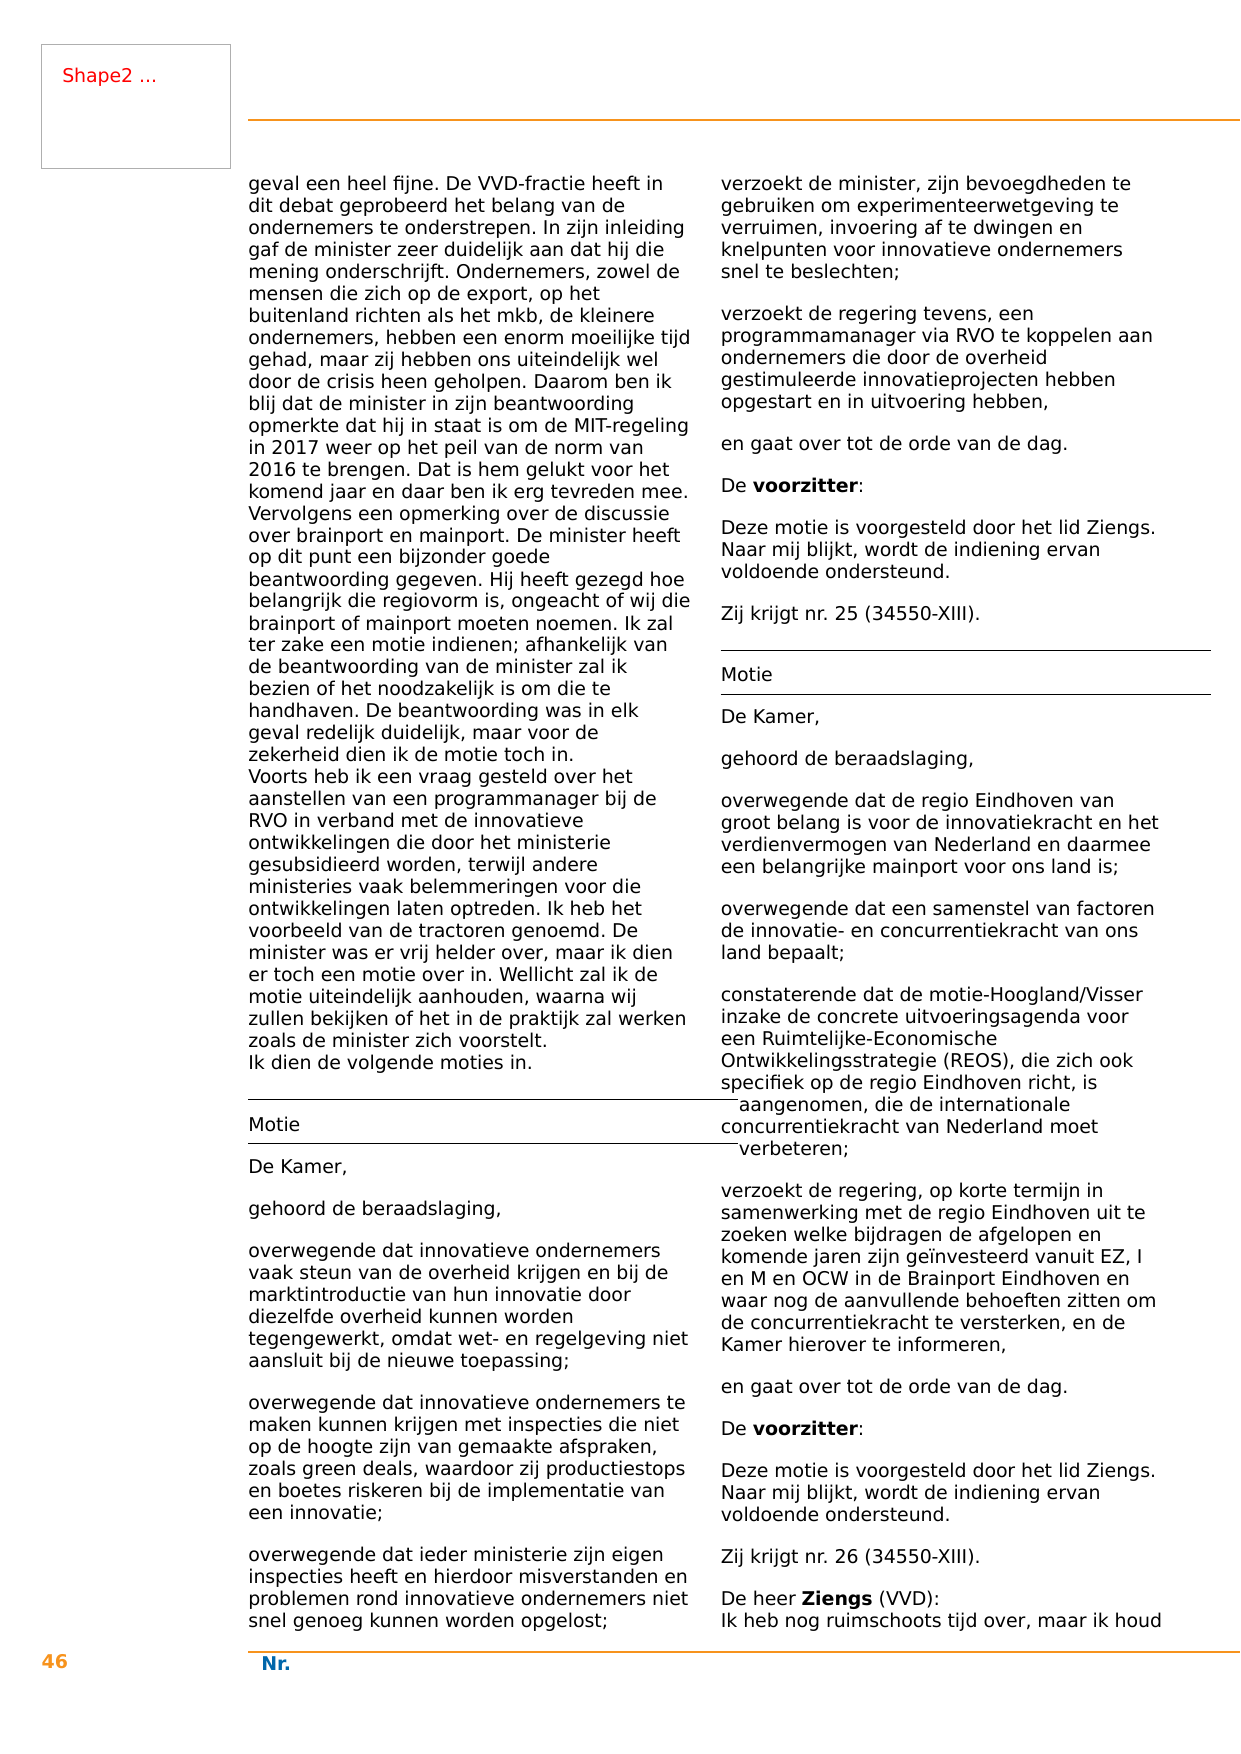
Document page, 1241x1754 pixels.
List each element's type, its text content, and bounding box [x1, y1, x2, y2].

text verzoekt de minister, zijn bevoegdheden te gebruiken om experimenteerwetgeving te verruimen, invoering af te dwingen en knelpunten voor innovatieve ondernemers snel te beslechten; [721, 173, 1163, 283]
text Ik heb nog ruimschoots tijd over, maar ik houd [721, 1610, 1163, 1632]
text gehoord de beraadslaging, [248, 1198, 691, 1220]
text Voorts heb ik een vraag gesteld over het aanstellen van een programmanager bij de RVO in verband met de innovatieve ontwikkelingen die door het ministerie gesubsidieerd worden, terwijl andere ministeries vaak belemmeringen voor die ontwikkelingen laten optreden. Ik heb het voorbeeld van de tractoren genoemd. De minister was er vrij helder over, maar ik dien er toch een motie over in. Wellicht zal ik de motie uiteindelijk aanhouden, waarna wij zullen bekijken of het in de praktijk zal werken zoals de minister zich voorstelt. [248, 766, 691, 1052]
text Motie [248, 1114, 691, 1136]
text overwegende dat een samenstel van factoren de innovatie- en concurrentiekracht van ons land bepaalt; [721, 898, 1163, 964]
text constaterende dat de motie-Hoogland/Visser inzake de concrete uitvoeringsagenda voor een Ruimtelijke-Economische Ontwikkelingsstrategie (REOS), die zich ook specifiek op de regio Eindhoven richt, is aangenomen, die de internationale concurrentiekracht van Nederland moet verbeteren; [721, 984, 1163, 1160]
text De Kamer, [248, 1156, 691, 1178]
text verzoekt de regering tevens, een programmamanager via RVO te koppelen aan ondernemers die door de overheid gestimuleerde innovatieprojecten hebben opgestart en in uitvoering hebben, [721, 303, 1163, 413]
text overwegende dat de regio Eindhoven van groot belang is voor de innovatiekracht en het verdienvermogen van Nederland en daarmee een belangrijke mainport voor ons land is; [721, 790, 1163, 878]
text Motie [721, 664, 1163, 686]
text Ik dien de volgende moties in. [248, 1052, 691, 1074]
text verzoekt de regering, op korte termijn in samenwerking met de regio Eindhoven uit te zoeken welke bijdragen de afgelopen en komende jaren zijn geïnvesteerd vanuit EZ, I en M en OCW in de Brainport Eindhoven en waar nog de aanvullende behoeften zitten om de concurrentiekracht te versterken, en de Kamer hierover te informeren, [721, 1180, 1163, 1356]
text overwegende dat ieder ministerie zijn eigen inspecties heeft en hierdoor misverstanden en problemen rond innovatieve ondernemers niet snel genoeg kunnen worden opgelost; [248, 1543, 691, 1631]
text geval een heel fijne. De VVD-fractie heeft in dit debat geprobeerd het belang van de ondernemers te onderstrepen. In zijn inleiding gaf de minister zeer duidelijk aan dat hij die mening onderschrijft. Ondernemers, zowel de mensen die zich op de export, op het buitenland richten als het mkb, de kleinere ondernemers, hebben een enorm moeilijke tijd gehad, maar zij hebben ons uiteindelijk wel door de crisis heen geholpen. Daarom ben ik blij dat de minister in zijn beantwoording opmerkte dat hij in staat is om de MIT-regeling in 2017 weer op het peil van de norm van 2016 te brengen. Dat is hem gelukt voor het komend jaar en daar ben ik erg tevreden mee. [248, 173, 691, 502]
text Deze motie is voorgesteld door het lid Ziengs. Naar mij blijkt, wordt de indiening ervan voldoende ondersteund. [721, 517, 1163, 582]
text De heer Ziengs (VVD): [721, 1588, 1163, 1610]
text gehoord de beraadslaging, [721, 748, 1163, 770]
text De Kamer, [721, 706, 1163, 728]
text De voorzitter: [721, 474, 1163, 497]
text Deze motie is voorgesteld door het lid Ziengs. Naar mij blijkt, wordt de indiening ervan voldoende ondersteund. [721, 1460, 1163, 1526]
text De voorzitter: [721, 1418, 1163, 1440]
text overwegende dat innovatieve ondernemers te maken kunnen krijgen met inspecties die niet op de hoogte zijn van gemaakte afspraken, zoals green deals, waardoor zij productiestops en boetes riskeren bij de implementatie van een innovatie; [248, 1392, 691, 1523]
text Vervolgens een opmerking over de discussie over brainport en mainport. De minister heeft op dit punt een bijzonder goede beantwoording gegeven. Hij heeft gezegd hoe belangrijk die regiovorm is, ongeacht of wij die brainport of mainport moeten noemen. Ik zal ter zake een motie indienen; afhankelijk van de beantwoording van de minister zal ik bezien of het noodzakelijk is om die te handhaven. De beantwoording was in elk geval redelijk duidelijk, maar voor de zekerheid dien ik de motie toch in. [248, 502, 691, 766]
text Zij krijgt nr. 26 (34550-XIII). [721, 1546, 1163, 1568]
text overwegende dat innovatieve ondernemers vaak steun van de overheid krijgen en bij de marktintroductie van hun innovatie door diezelfde overheid kunnen worden tegengewerkt, omdat wet- en regelgeving niet aansluit bij de nieuwe toepassing; [248, 1240, 691, 1372]
text en gaat over tot de orde van de dag. [721, 433, 1163, 454]
text en gaat over tot de orde van de dag. [721, 1376, 1163, 1398]
text Zij krijgt nr. 25 (34550-XIII). [721, 602, 1163, 624]
